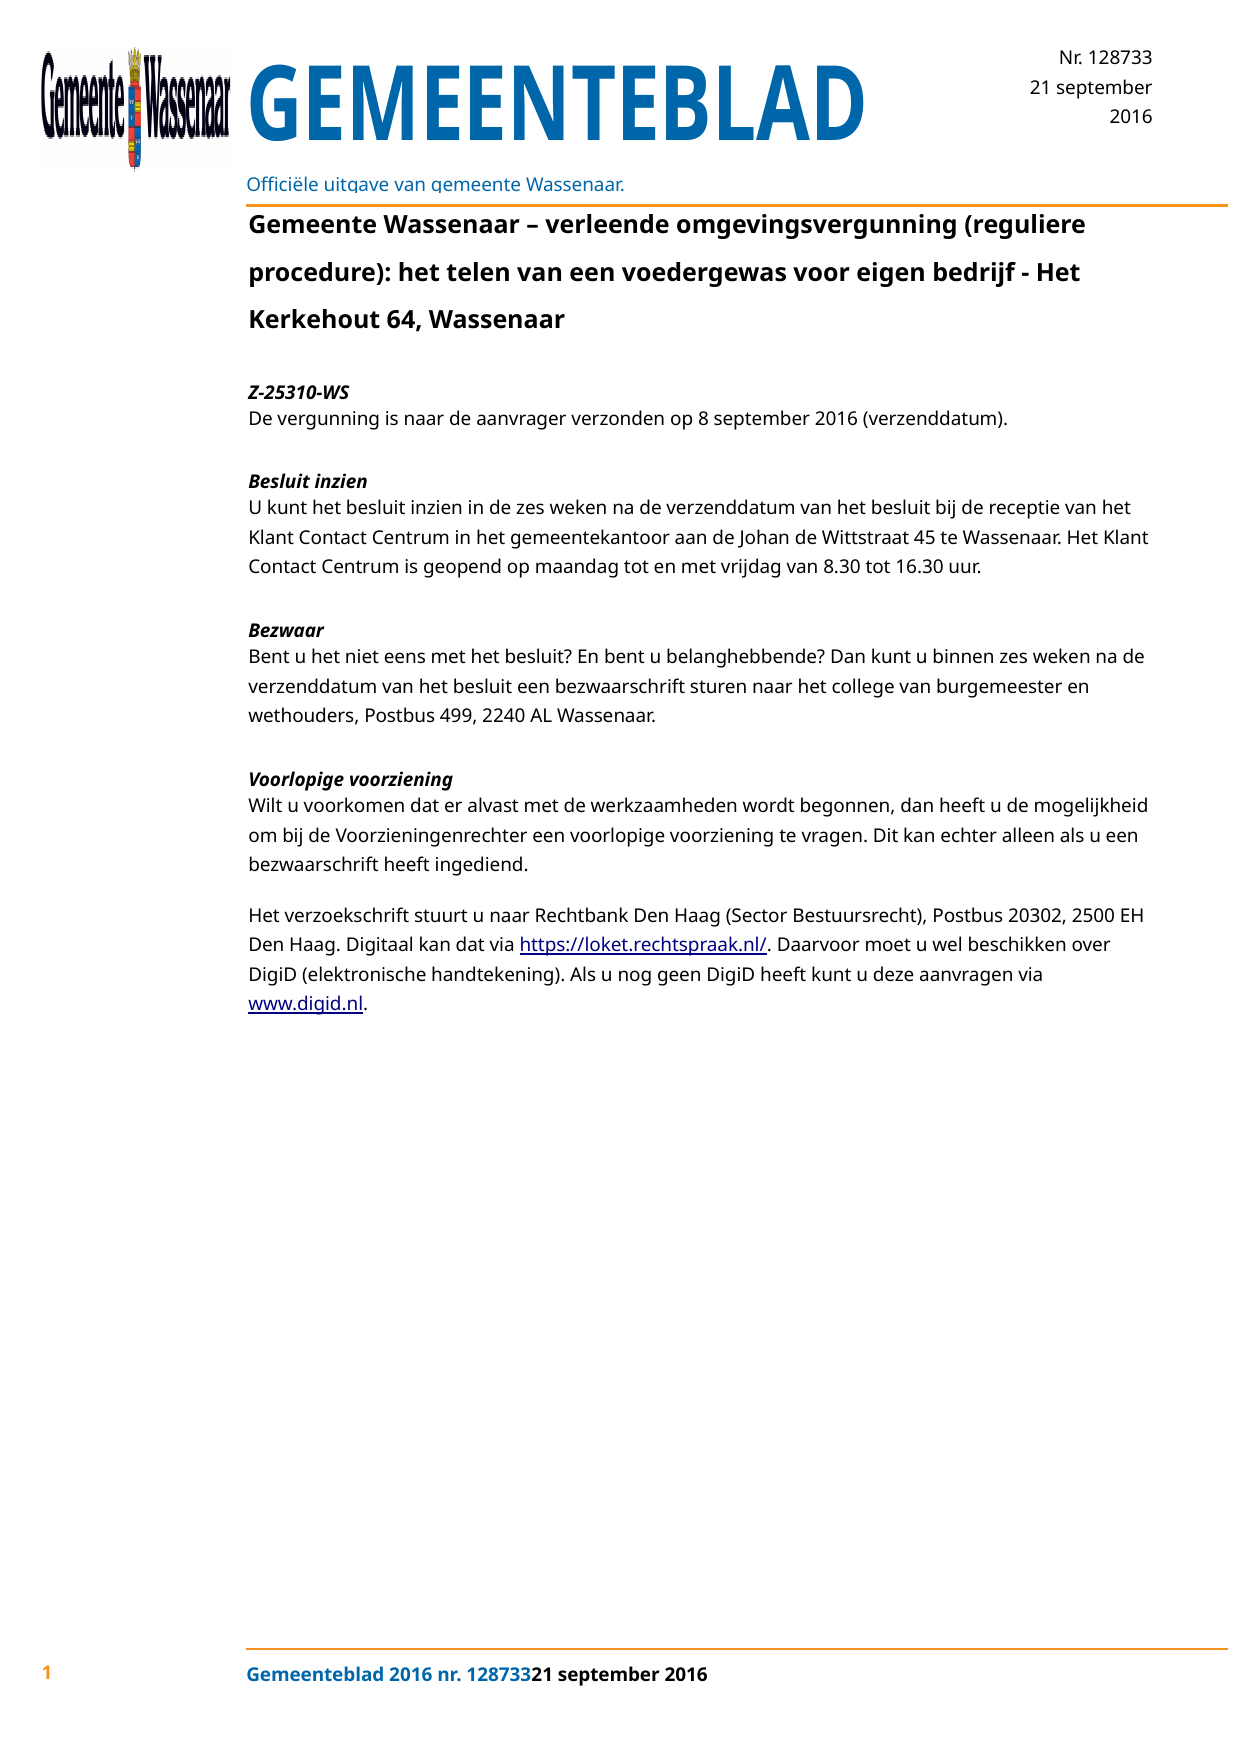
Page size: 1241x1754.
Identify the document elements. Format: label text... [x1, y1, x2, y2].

text Besluit inzien [248, 469, 1152, 494]
text Bent u het niet eens met het besluit? En bent u belanghebbende? Dan kunt u binnen zes weken na de verzenddatum van het besluit een bezwaarschrift sturen naar het college van burgemeester en wethouders, Postbus 499, 2240 AL Wassenaar. [248, 643, 1152, 728]
text U kunt het besluit inzien in de zes weken na de verzenddatum van het besluit bij de receptie van het Klant Contact Centrum in het gemeentekantoor aan de Johan de Wittstraat 45 te Wassenaar. Het Klant Contact Centrum is geopend op maandag tot en met vrijdag van 8.30 tot 16.30 uur. [248, 494, 1152, 579]
text Het verzoekschrift stuurt u naar Rechtbank Den Haag (Sector Bestuursrecht), Postbus 20302, 2500 EH Den Haag. Digitaal kan dat via https://loket.rechtspraak.nl/. Daarvoor moet u wel beschikken over DigiD (elektronische handtekening). Als u nog geen DigiD heeft kunt u deze aanvragen via www.digid.nl. [248, 902, 1152, 1016]
picture [41, 47, 231, 172]
text Bezwaar [248, 618, 1152, 643]
text De vergunning is naar de aanvrager verzonden op 8 september 2016 (verzenddatum). [248, 405, 1152, 431]
text Wilt u voorkomen dat er alvast met de werkzaamheden wordt begonnen, dan heeft u de mogelijkheid om bij de Voorzieningenrechter een voorlopige voorziening te vragen. Dit kan echter alleen als u een bezwaarschrift heeft ingediend. [248, 792, 1152, 877]
text Voorlopige voorziening [248, 766, 1152, 792]
text Z-25310-WS [248, 379, 1152, 405]
text Gemeente Wassenaar – verleende omgevingsvergunning (reguliere procedure): het telen van een voedergewas voor eigen bedrijf - Het Kerkehout 64, Wassenaar [248, 207, 1152, 336]
